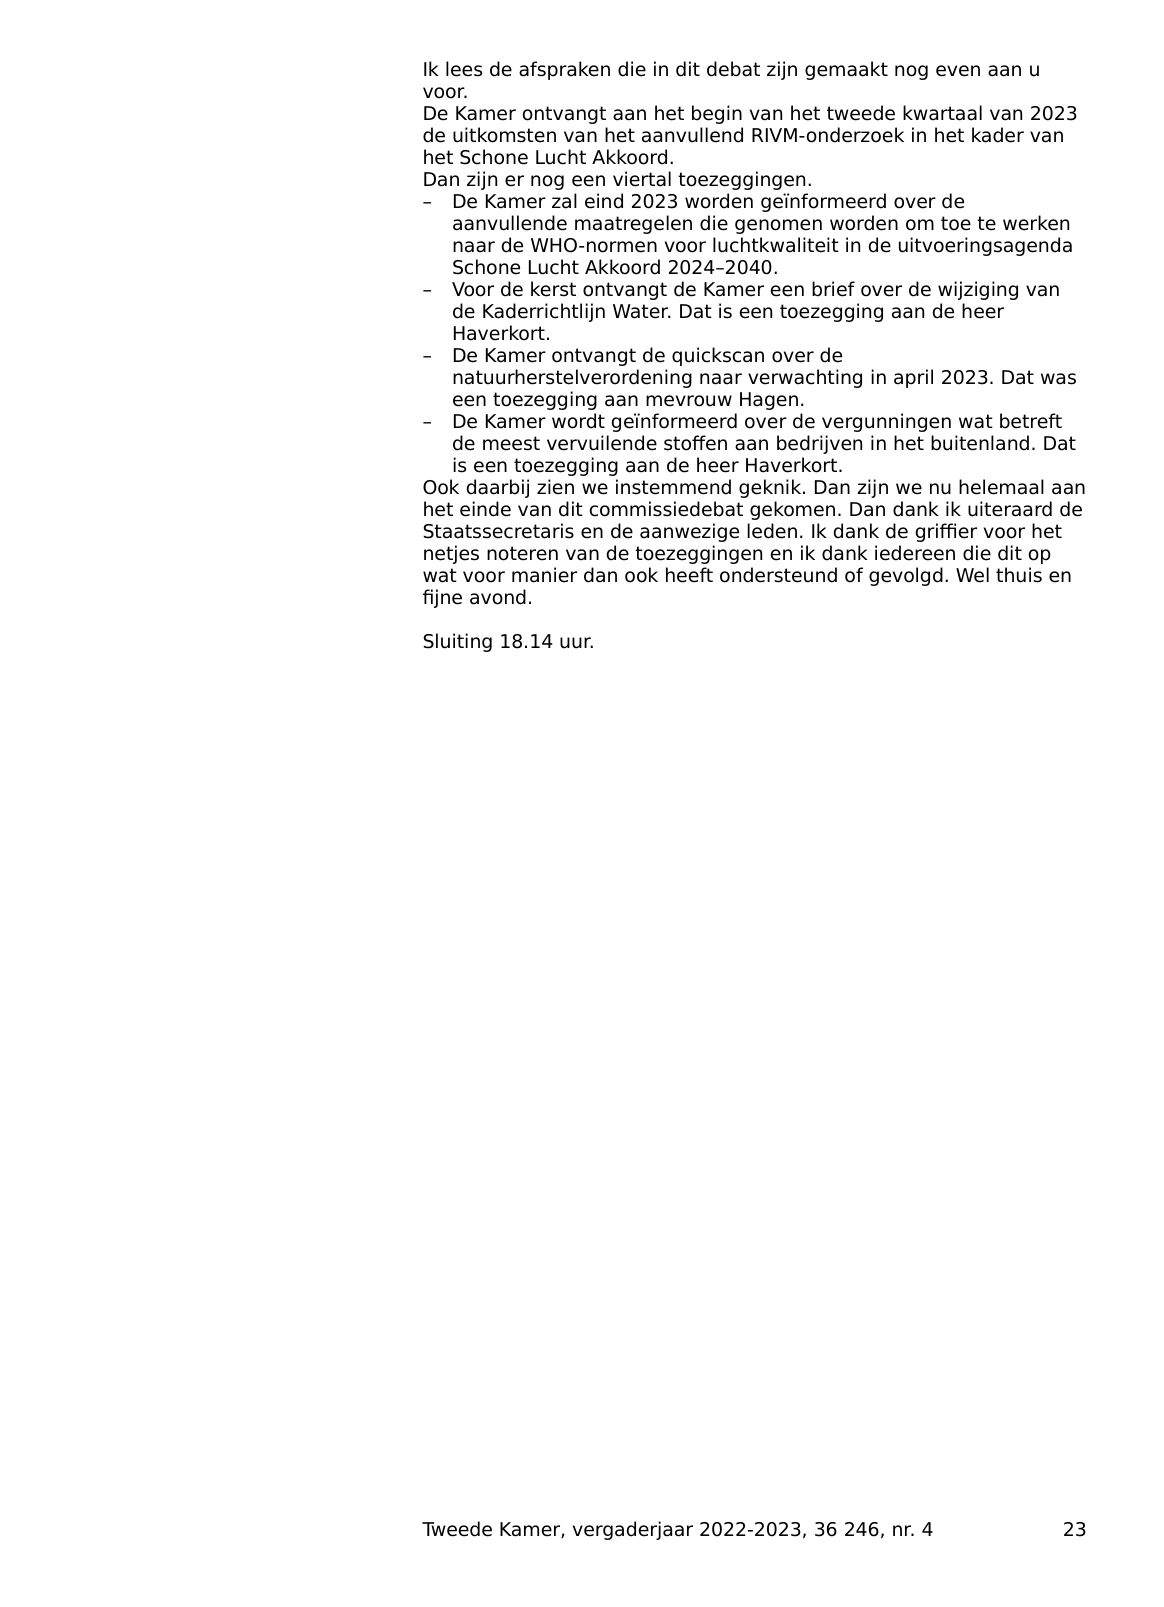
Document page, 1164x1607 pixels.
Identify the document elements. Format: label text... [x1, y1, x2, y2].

text – De Kamer zal eind 2023 worden geïnformeerd over de aanvullende maatregelen die genomen worden om toe te werken naar de WHO-normen voor luchtkwaliteit in de uitvoeringsagenda Schone Lucht Akkoord 2024–2040. [422, 191, 1087, 279]
text Ook daarbij zien we instemmend geknik. Dan zijn we nu helemaal aan het einde van dit commissiedebat gekomen. Dan dank ik uiteraard de Staatssecretaris en de aanwezige leden. Ik dank de griffier voor het netjes noteren van de toezeggingen en ik dank iedereen die dit op wat voor manier dan ook heeft ondersteund of gevolgd. Wel thuis en fijne avond. [422, 477, 1087, 608]
text – De Kamer ontvangt de quickscan over de natuurherstelverordening naar verwachting in april 2023. Dat was een toezegging aan mevrouw Hagen. [422, 345, 1087, 411]
text – Voor de kerst ontvangt de Kamer een brief over de wijziging van de Kaderrichtlijn Water. Dat is een toezegging aan de heer Haverkort. [422, 279, 1087, 345]
text Dan zijn er nog een viertal toezeggingen. [422, 169, 1087, 191]
text Ik lees de afspraken die in dit debat zijn gemaakt nog even aan u voor. [422, 59, 1087, 103]
text – De Kamer wordt geïnformeerd over de vergunningen wat betreft de meest vervuilende stoffen aan bedrijven in het buitenland. Dat is een toezegging aan de heer Haverkort. [422, 411, 1087, 477]
text De Kamer ontvangt aan het begin van het tweede kwartaal van 2023 de uitkomsten van het aanvullend RIVM-onderzoek in het kader van het Schone Lucht Akkoord. [422, 103, 1087, 169]
text Sluiting 18.14 uur. [422, 631, 1087, 653]
